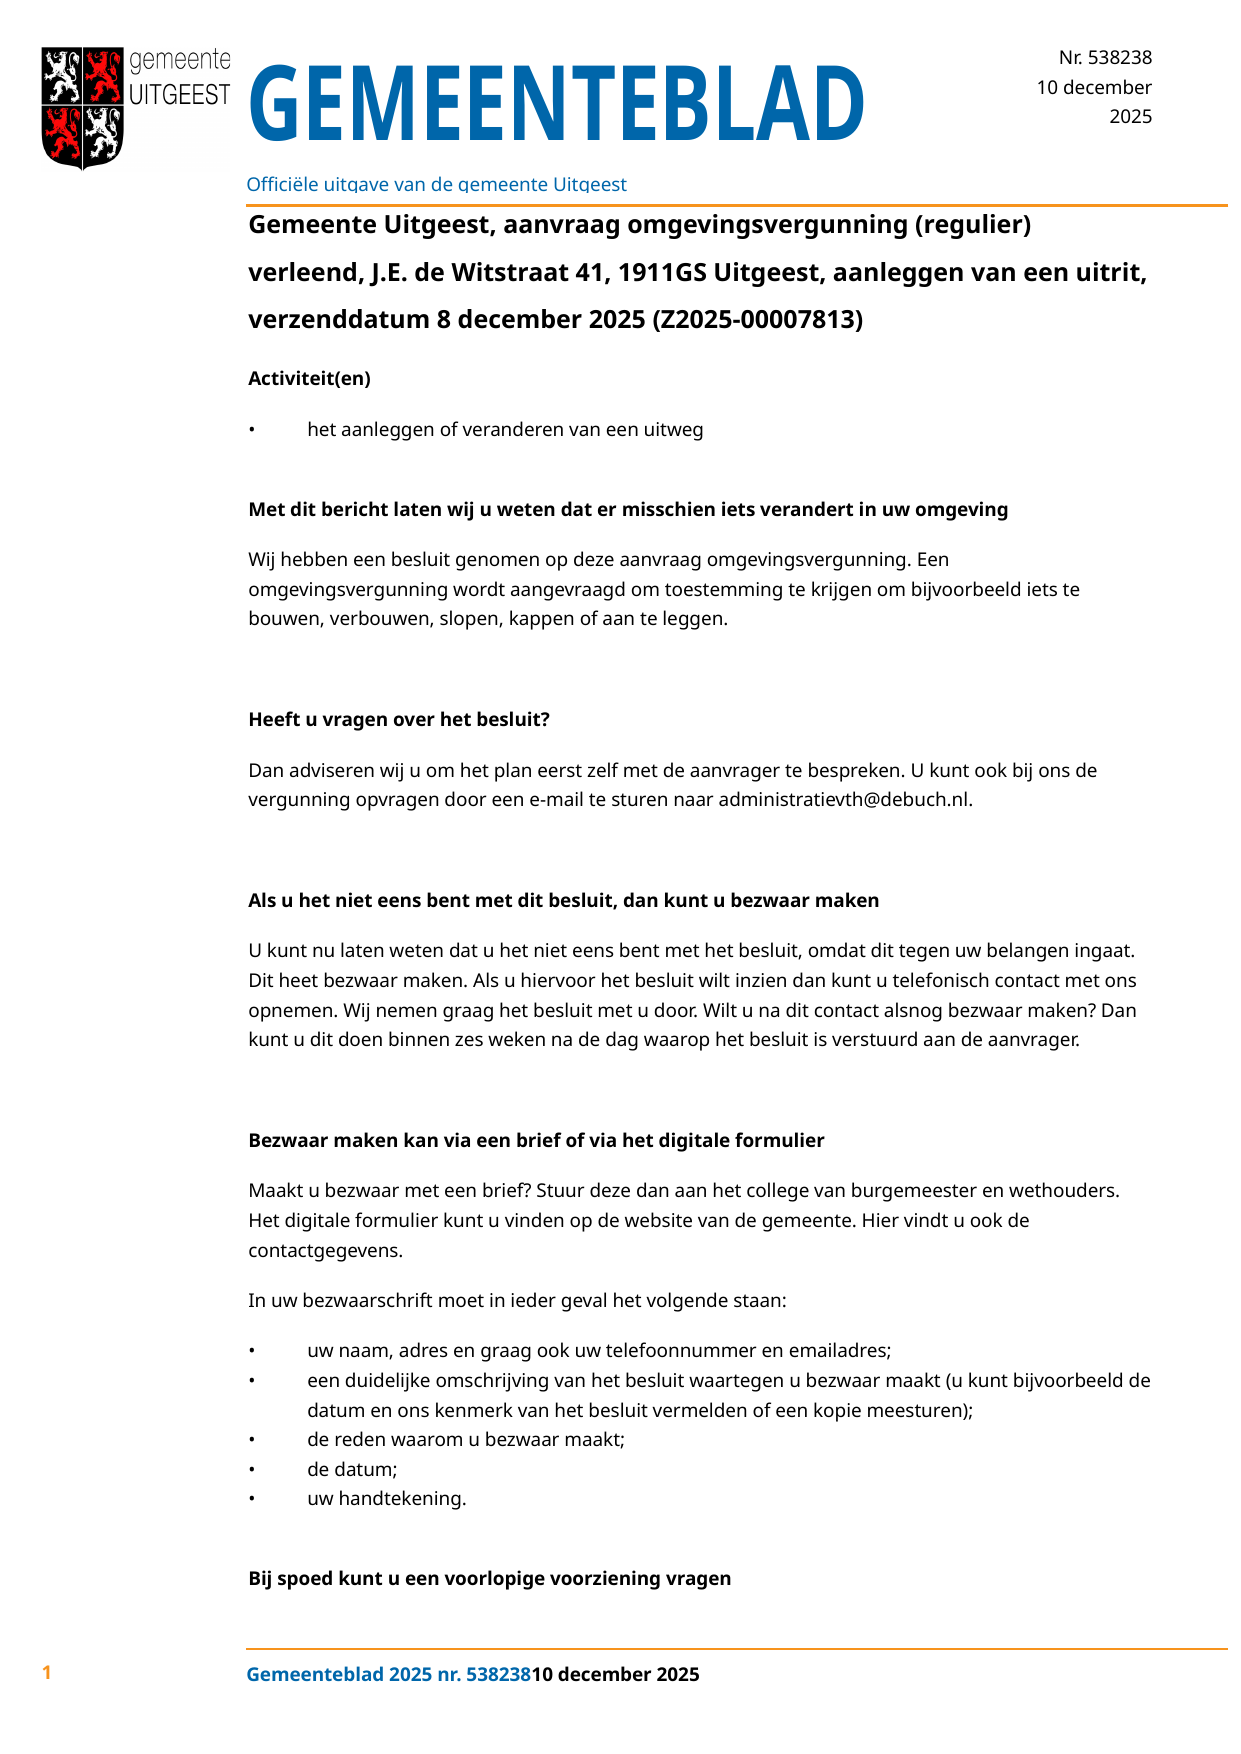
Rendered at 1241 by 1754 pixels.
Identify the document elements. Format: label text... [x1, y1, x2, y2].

text Met dit bericht laten wij u weten dat er misschien iets verandert in uw omgeving [248, 496, 1152, 522]
text Maakt u bezwaar met een brief? Stuur deze dan aan het college van burgemeester en wethouders. Het digitale formulier kunt u vinden op de website van de gemeente. Hier vindt u ook de contactgegevens. [248, 1178, 1152, 1262]
list het aanleggen of veranderen van een uitweg [248, 416, 1152, 442]
text In uw bezwaarschrift moet in ieder geval het volgende staan: [248, 1287, 1152, 1313]
text Bij spoed kunt u een voorlopige voorziening vragen [248, 1566, 1152, 1591]
text Gemeente Uitgeest, aanvraag omgevingsvergunning (regulier) verleend, J.E. de Witstraat 41, 1911GS Uitgeest, aanleggen van een uitrit, verzenddatum 8 december 2025 (Z2025-00007813) [248, 207, 1152, 336]
text Heeft u vragen over het besluit? [248, 706, 1152, 732]
text Activiteit(en) [248, 366, 1152, 391]
text Als u het niet eens bent met dit besluit, dan kunt u bezwaar maken [248, 887, 1152, 913]
text Wij hebben een besluit genomen op deze aanvraag omgevingsvergunning. Een omgevingsvergunning wordt aangevraagd om toestemming te krijgen om bijvoorbeeld iets te bouwen, verbouwen, slopen, kappen of aan te leggen. [248, 546, 1152, 631]
list de datum; [248, 1456, 1152, 1482]
list uw naam, adres en graag ook uw telefoonnummer en emailadres; [248, 1338, 1152, 1363]
text Bezwaar maken kan via een brief of via het digitale formulier [248, 1127, 1152, 1153]
list de reden waarom u bezwaar maakt; [248, 1426, 1152, 1452]
picture [41, 47, 231, 172]
text Dan adviseren wij u om het plan eerst zelf met de aanvrager te bespreken. U kunt ook bij ons de vergunning opvragen door een e-mail te sturen naar administratievth@debuch.nl. [248, 757, 1152, 812]
list een duidelijke omschrijving van het besluit waartegen u bezwaar maakt (u kunt bijvoorbeeld de datum en ons kenmerk van het besluit vermelden of een kopie meesturen); [248, 1367, 1152, 1422]
list uw handtekening. [248, 1486, 1152, 1511]
text U kunt nu laten weten dat u het niet eens bent met het besluit, omdat dit tegen uw belangen ingaat. Dit heet bezwaar maken. Als u hiervoor het besluit wilt inzien dan kunt u telefonisch contact met ons opnemen. Wij nemen graag het besluit met u door. Wilt u na dit contact alsnog bezwaar maken? Dan kunt u dit doen binnen zes weken na de dag waarop het besluit is verstuurd aan de aanvrager. [248, 938, 1152, 1052]
